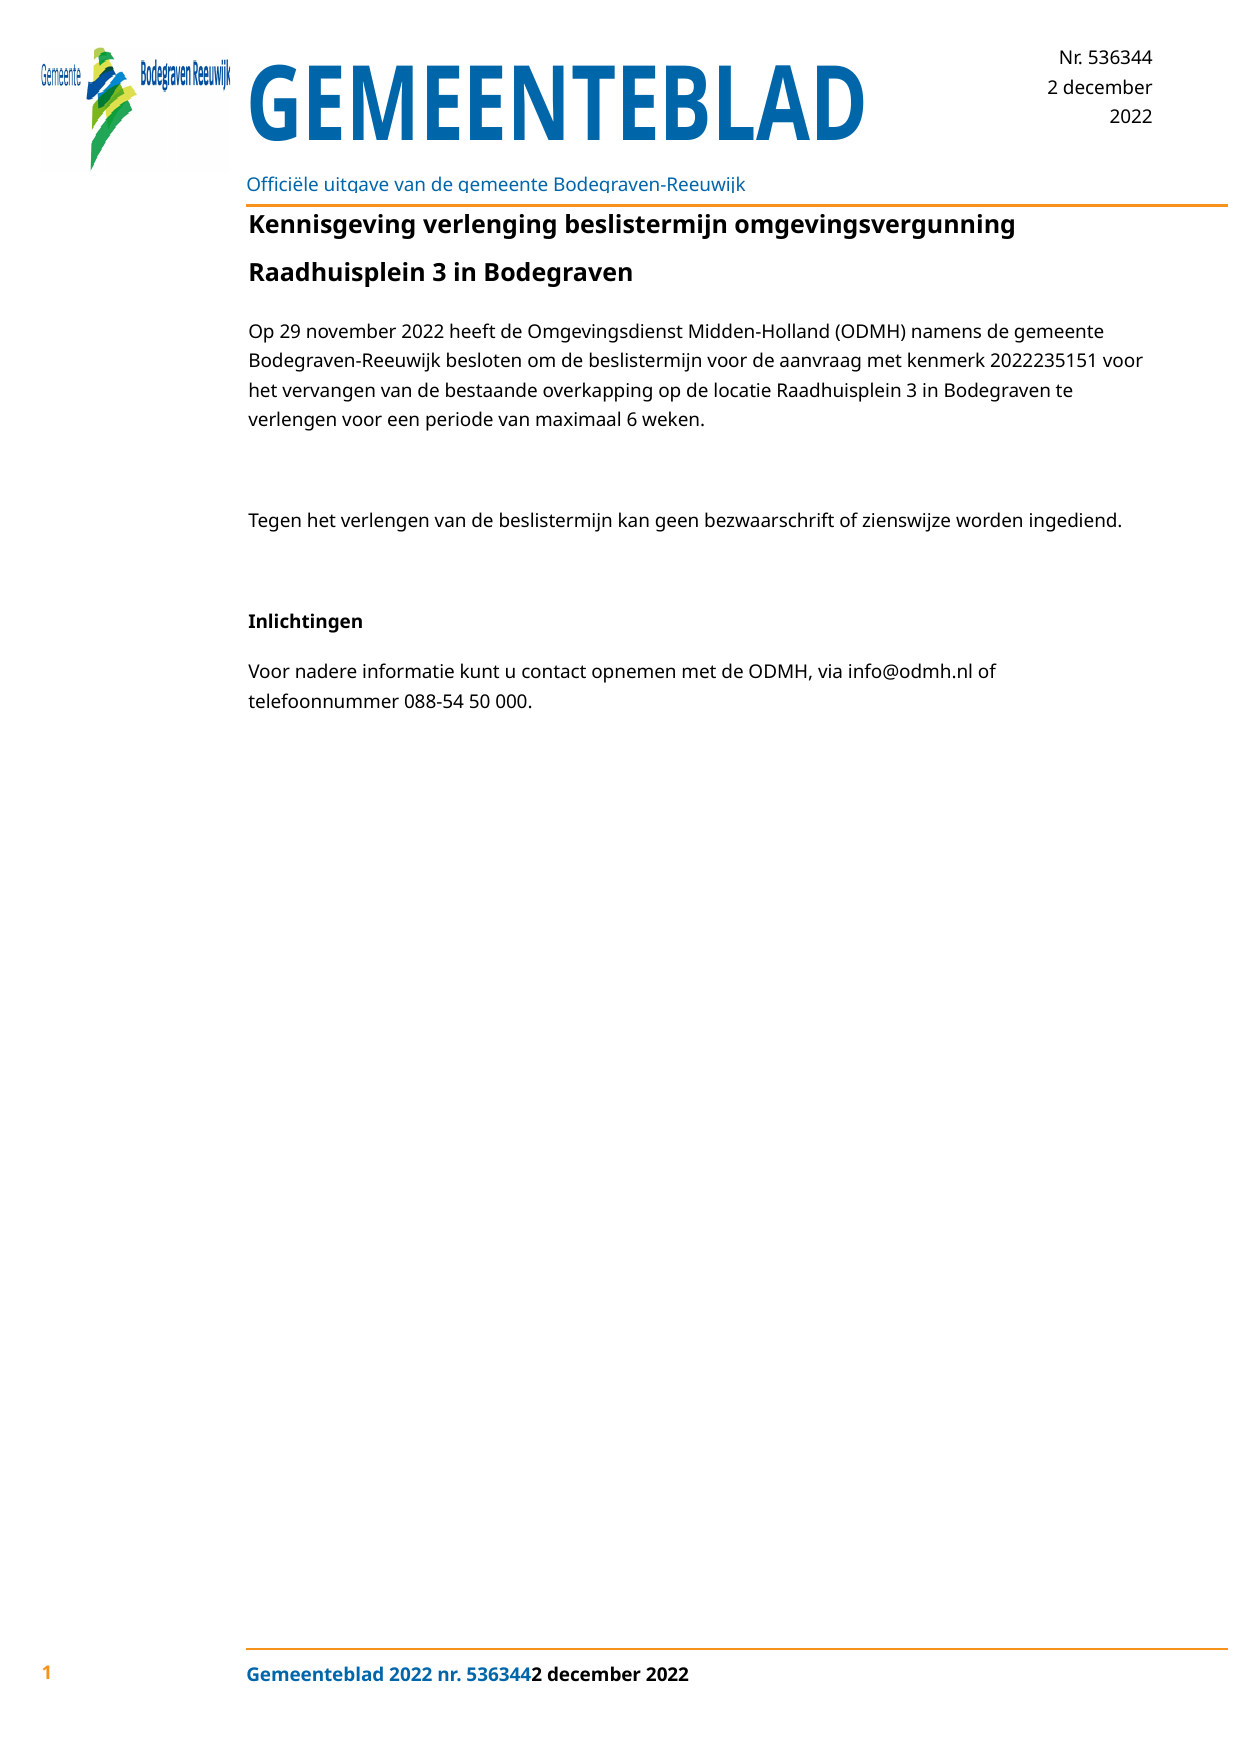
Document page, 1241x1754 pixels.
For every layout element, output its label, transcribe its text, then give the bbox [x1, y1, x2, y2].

picture [41, 47, 231, 172]
text Voor nadere informatie kunt u contact opnemen met de ODMH, via info@odmh.nl of telefoonnummer 088-54 50 000. [248, 659, 1152, 714]
text Kennisgeving verlenging beslistermijn omgevingsvergunning Raadhuisplein 3 in Bodegraven [248, 207, 1152, 288]
text Op 29 november 2022 heeft de Omgevingsdienst Midden-Holland (ODMH) namens de gemeente Bodegraven-Reeuwijk besloten om de beslistermijn voor de aanvraag met kenmerk 2022235151 voor het vervangen van de bestaande overkapping op de locatie Raadhuisplein 3 in Bodegraven te verlengen voor een periode van maximaal 6 weken. [248, 318, 1152, 432]
text Inlichtingen [248, 608, 1152, 634]
text Tegen het verlengen van de beslistermijn kan geen bezwaarschrift of zienswijze worden ingediend. [248, 507, 1152, 533]
